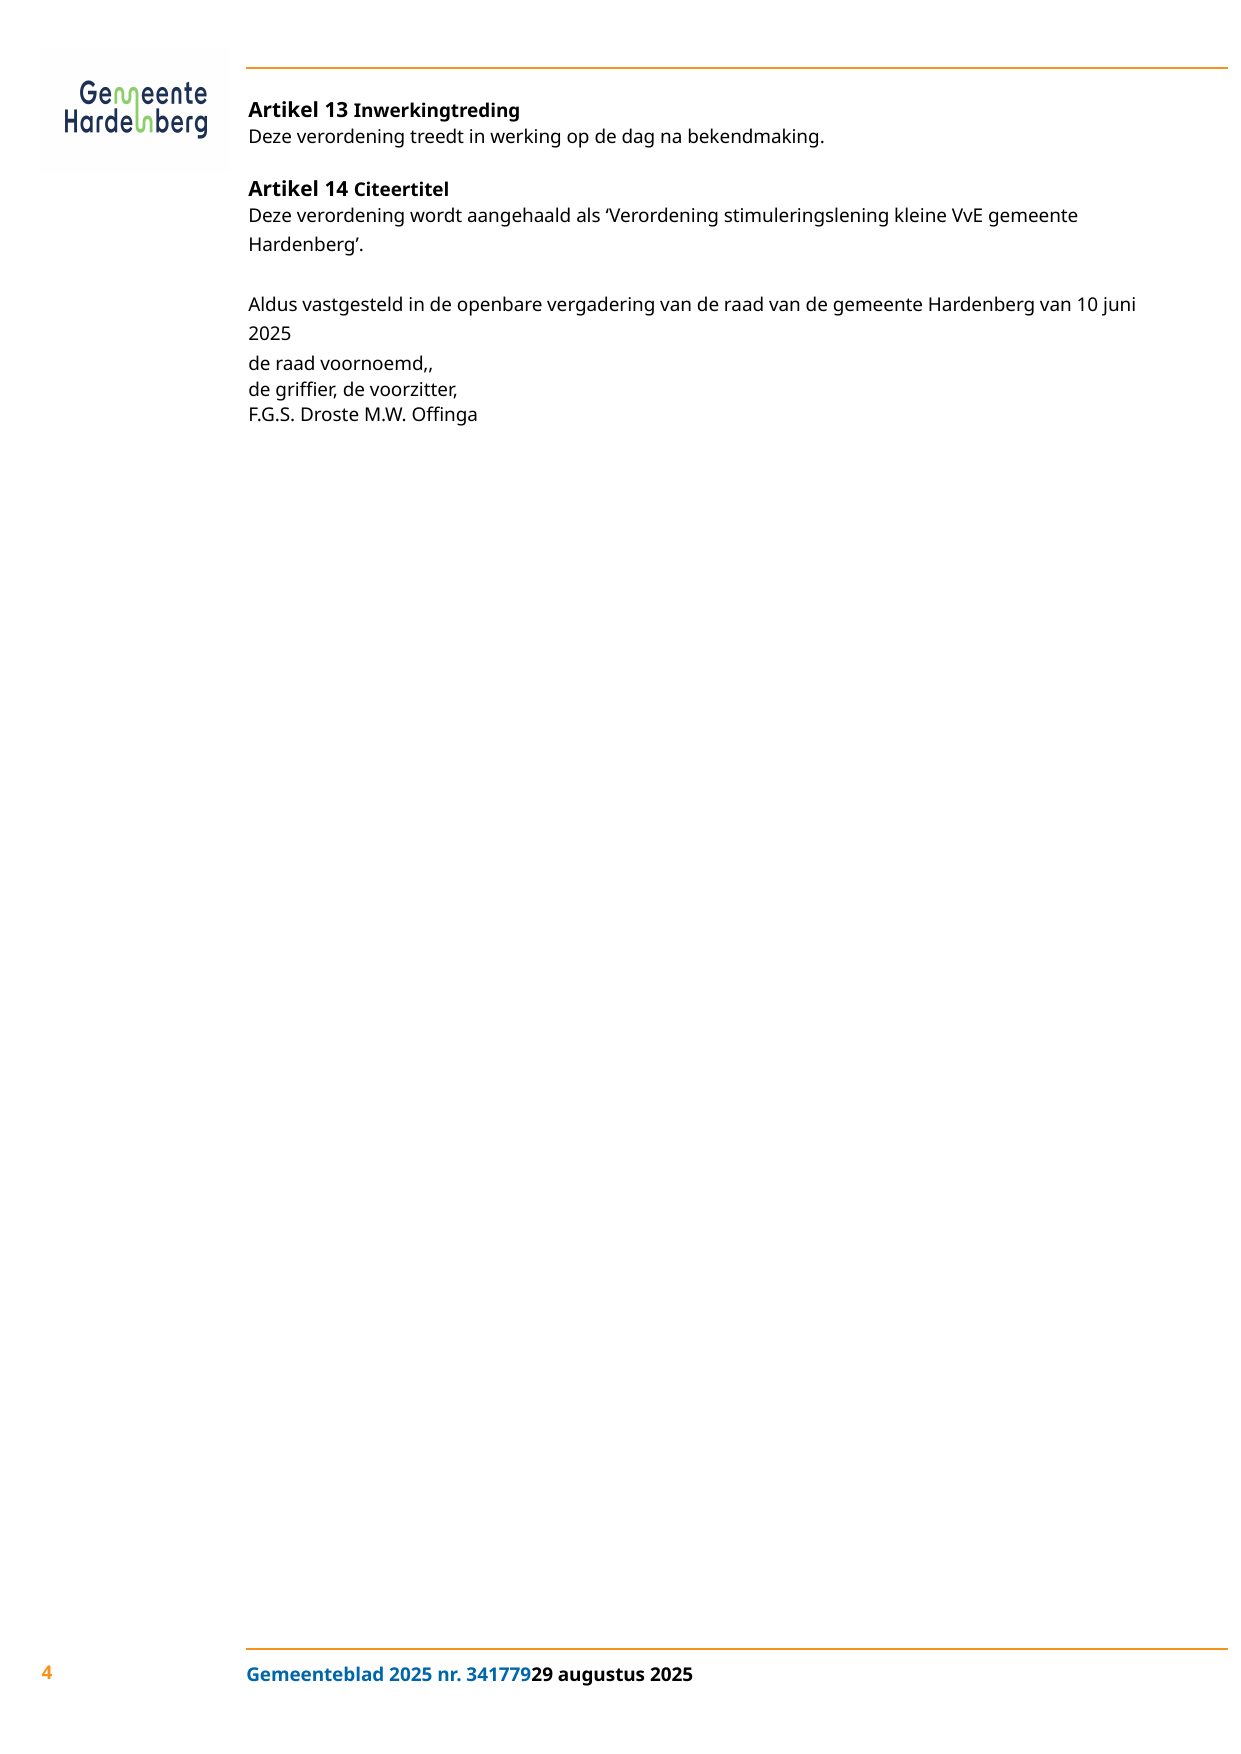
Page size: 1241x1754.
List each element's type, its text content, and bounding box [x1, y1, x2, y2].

text Deze verordening wordt aangehaald als ‘Verordening stimuleringslening kleine VvE gemeente Hardenberg’. [248, 202, 1152, 257]
text Artikel 14 Citeertitel [248, 174, 1152, 202]
text de raad voornoemd,, [248, 350, 1152, 376]
text Aldus vastgesteld in de openbare vergadering van de raad van de gemeente Hardenberg van 10 juni 2025 [248, 291, 1152, 346]
text F.G.S. Droste M.W. Offinga [248, 401, 1152, 427]
text Deze verordening treedt in werking op de dag na bekendmaking. [248, 123, 1152, 149]
text de griffier, de voorzitter, [248, 376, 1152, 401]
picture [41, 47, 231, 172]
text Artikel 13 Inwerkingtreding [248, 95, 1152, 123]
